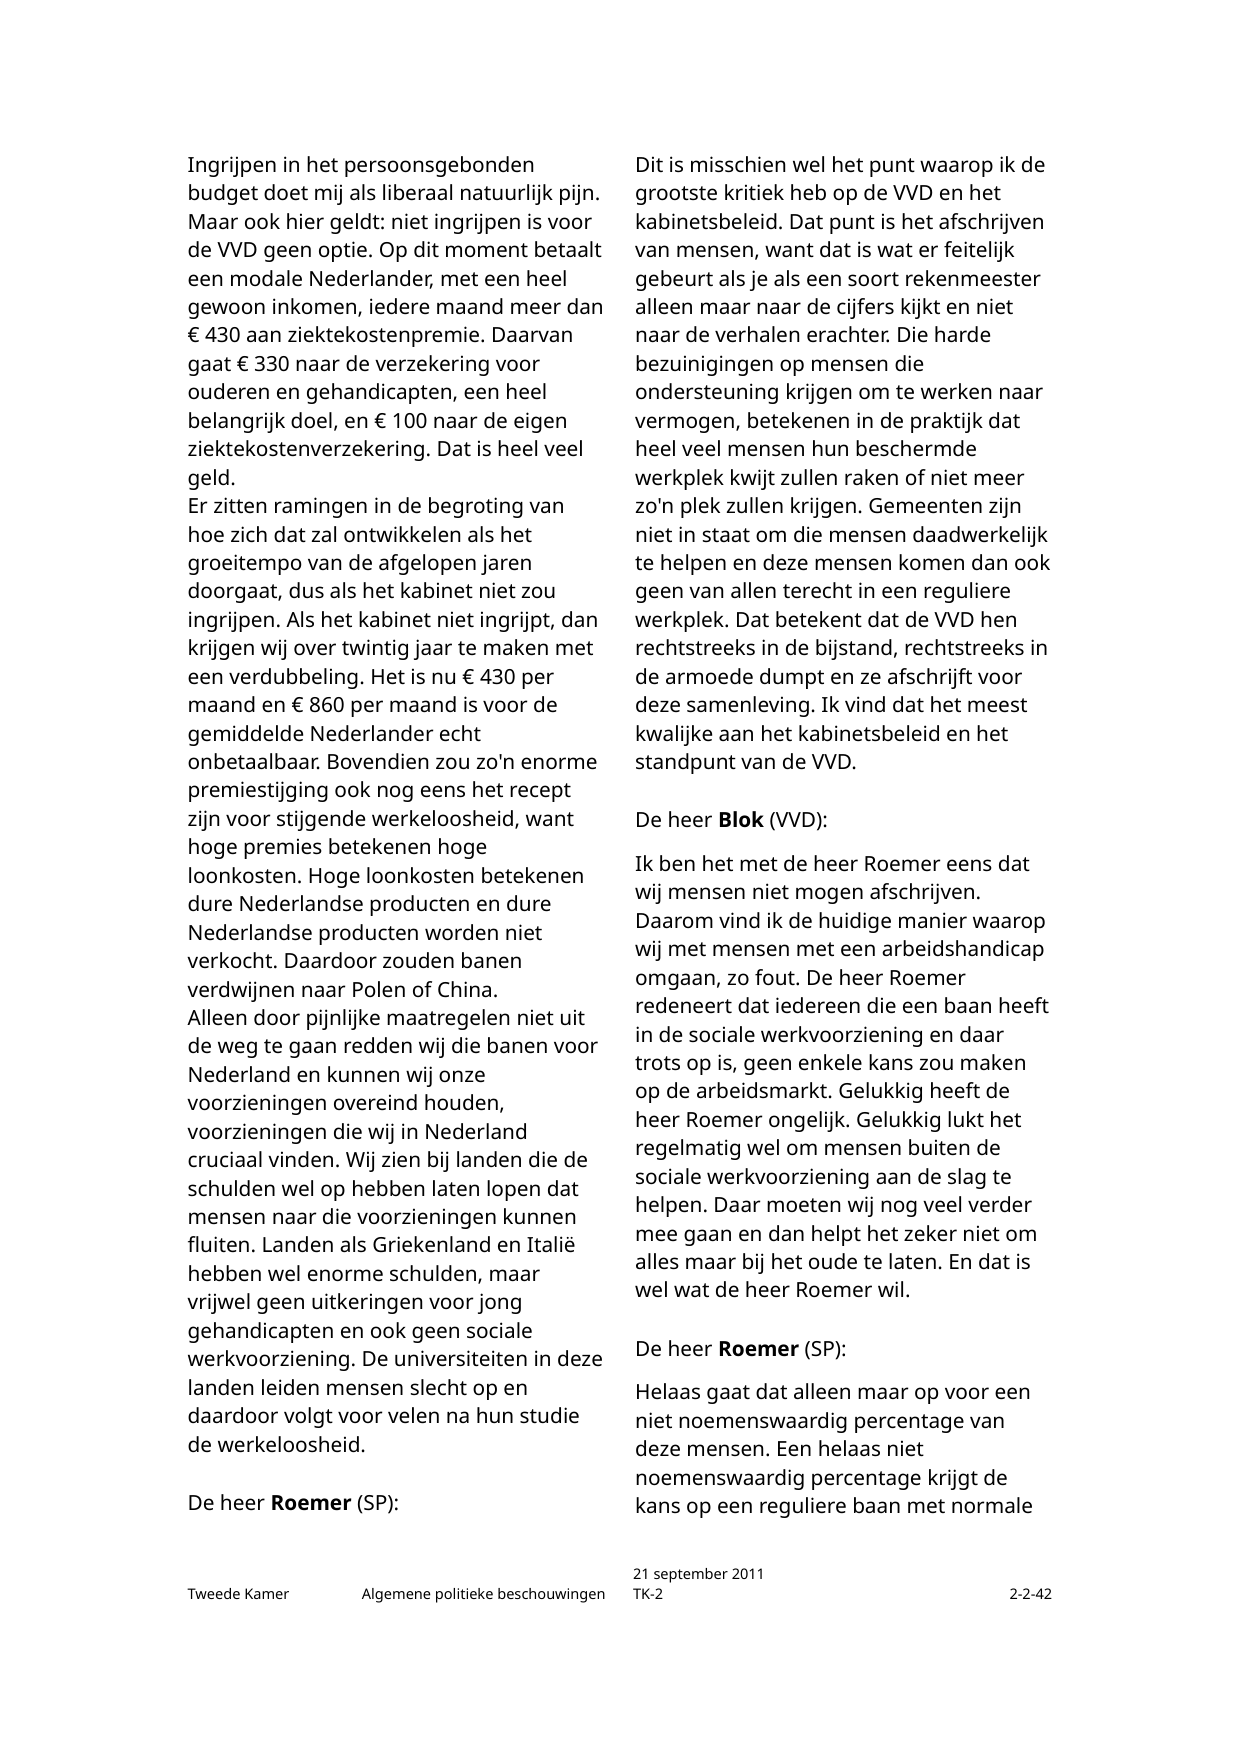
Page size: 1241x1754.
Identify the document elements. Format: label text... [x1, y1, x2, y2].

text Alleen door pijnlijke maatregelen niet uit de weg te gaan redden wij die banen voor Nederland en kunnen wij onze voorzieningen overeind houden, voorzieningen die wij in Nederland cruciaal vinden. Wij zien bij landen die de schulden wel op hebben laten lopen dat mensen naar die voorzieningen kunnen fluiten. Landen als Griekenland en Italië hebben wel enorme schulden, maar vrijwel geen uitkeringen voor jong gehandicapten en ook geen sociale werkvoorziening. De universiteiten in deze landen leiden mensen slecht op en daardoor volgt voor velen na hun studie de werkeloosheid. [187, 1003, 605, 1458]
text Ik ben het met de heer Roemer eens dat wij mensen niet mogen afschrijven. Daarom vind ik de huidige manier waarop wij met mensen met een arbeidshandicap omgaan, zo fout. De heer Roemer redeneert dat iedereen die een baan heeft in de sociale werkvoorziening en daar trots op is, geen enkele kans zou maken op de arbeidsmarkt. Gelukkig heeft de heer Roemer ongelijk. Gelukkig lukt het regelmatig wel om mensen buiten de sociale werkvoorziening aan de slag te helpen. Daar moeten wij nog veel verder mee gaan en dan helpt het zeker niet om alles maar bij het oude te laten. En dat is wel wat de heer Roemer wil. [635, 849, 1053, 1304]
text Dit is misschien wel het punt waarop ik de grootste kritiek heb op de VVD en het kabinetsbeleid. Dat punt is het afschrijven van mensen, want dat is wat er feitelijk gebeurt als je als een soort rekenmeester alleen maar naar de cijfers kijkt en niet naar de verhalen erachter. Die harde bezuinigingen op mensen die ondersteuning krijgen om te werken naar vermogen, betekenen in de praktijk dat heel veel mensen hun beschermde werkplek kwijt zullen raken of niet meer zo'n plek zullen krijgen. Gemeenten zijn niet in staat om die mensen daadwerkelijk te helpen en deze mensen komen dan ook geen van allen terecht in een reguliere werkplek. Dat betekent dat de VVD hen rechtstreeks in de bijstand, rechtstreeks in de armoede dumpt en ze afschrijft voor deze samenleving. Ik vind dat het meest kwalijke aan het kabinetsbeleid en het standpunt van de VVD. [635, 150, 1053, 776]
text Helaas gaat dat alleen maar op voor een niet noemenswaardig percentage van deze mensen. Een helaas niet noemenswaardig percentage krijgt de kans op een reguliere baan met normale [635, 1377, 1053, 1520]
text De heer Blok (VVD): [635, 806, 1053, 834]
text De heer Roemer (SP): [635, 1334, 1053, 1362]
text Er zitten ramingen in de begroting van hoe zich dat zal ontwikkelen als het groeitempo van de afgelopen jaren doorgaat, dus als het kabinet niet zou ingrijpen. Als het kabinet niet ingrijpt, dan krijgen wij over twintig jaar te maken met een verdubbeling. Het is nu € 430 per maand en € 860 per maand is voor de gemiddelde Nederlander echt onbetaalbaar. Bovendien zou zo'n enorme premiestijging ook nog eens het recept zijn voor stijgende werkeloosheid, want hoge premies betekenen hoge loonkosten. Hoge loonkosten betekenen dure Nederlandse producten en dure Nederlandse producten worden niet verkocht. Daardoor zouden banen verdwijnen naar Polen of China. [187, 491, 605, 1003]
text Ingrijpen in het persoonsgebonden budget doet mij als liberaal natuurlijk pijn. Maar ook hier geldt: niet ingrijpen is voor de VVD geen optie. Op dit moment betaalt een modale Nederlander, met een heel gewoon inkomen, iedere maand meer dan € 430 aan ziektekostenpremie. Daarvan gaat € 330 naar de verzekering voor ouderen en gehandicapten, een heel belangrijk doel, en € 100 naar de eigen ziektekostenverzekering. Dat is heel veel geld. [187, 150, 605, 491]
text De heer Roemer (SP): [187, 1488, 605, 1517]
